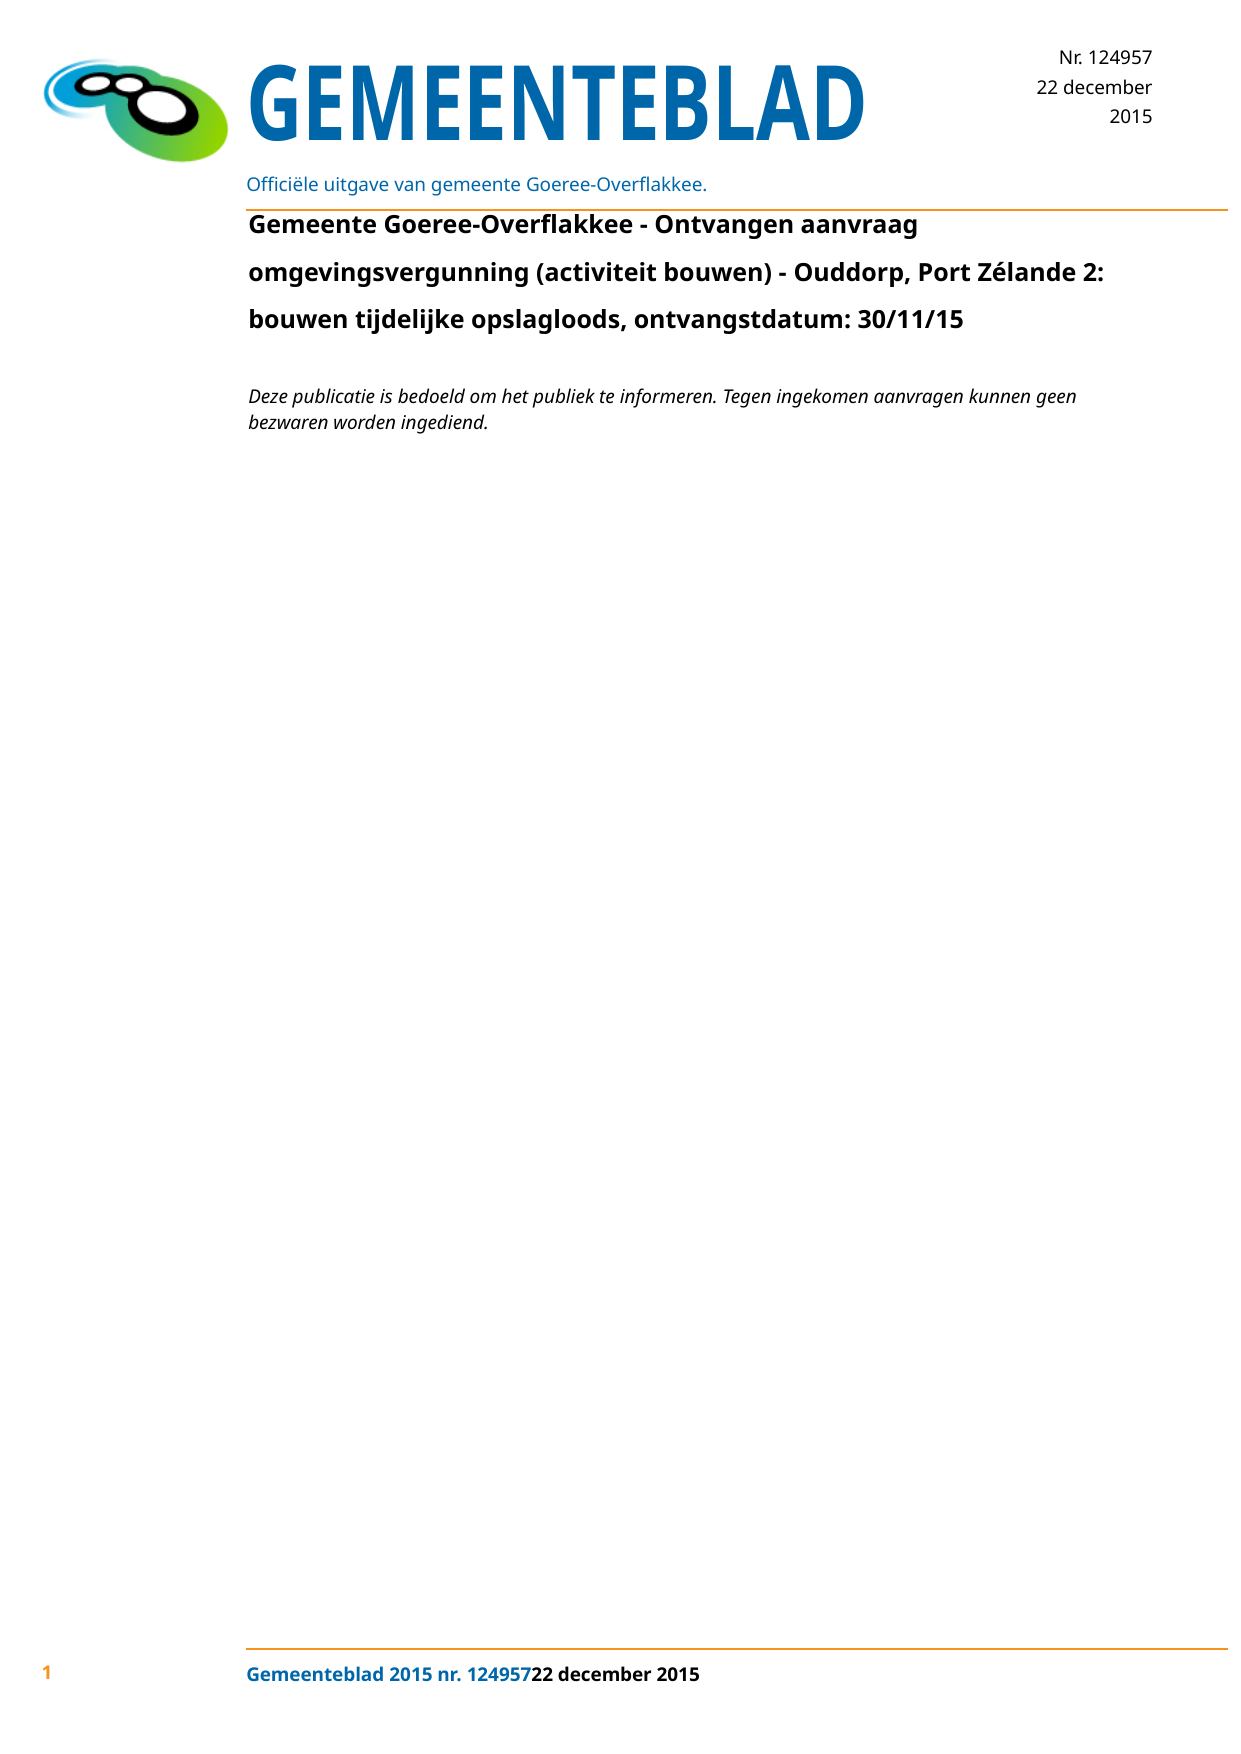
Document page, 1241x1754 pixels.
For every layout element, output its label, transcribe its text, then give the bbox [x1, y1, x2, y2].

text Gemeente Goeree-Overflakkee - Ontvangen aanvraag omgevingsvergunning (activiteit bouwen) - Ouddorp, Port Zélande 2: bouwen tijdelijke opslagloods, ontvangstdatum: 30/11/15 [248, 211, 1152, 336]
picture [41, 47, 231, 172]
text Deze publicatie is bedoeld om het publiek te informeren. Tegen ingekomen aanvragen kunnen geen bezwaren worden ingediend. [248, 384, 1152, 435]
